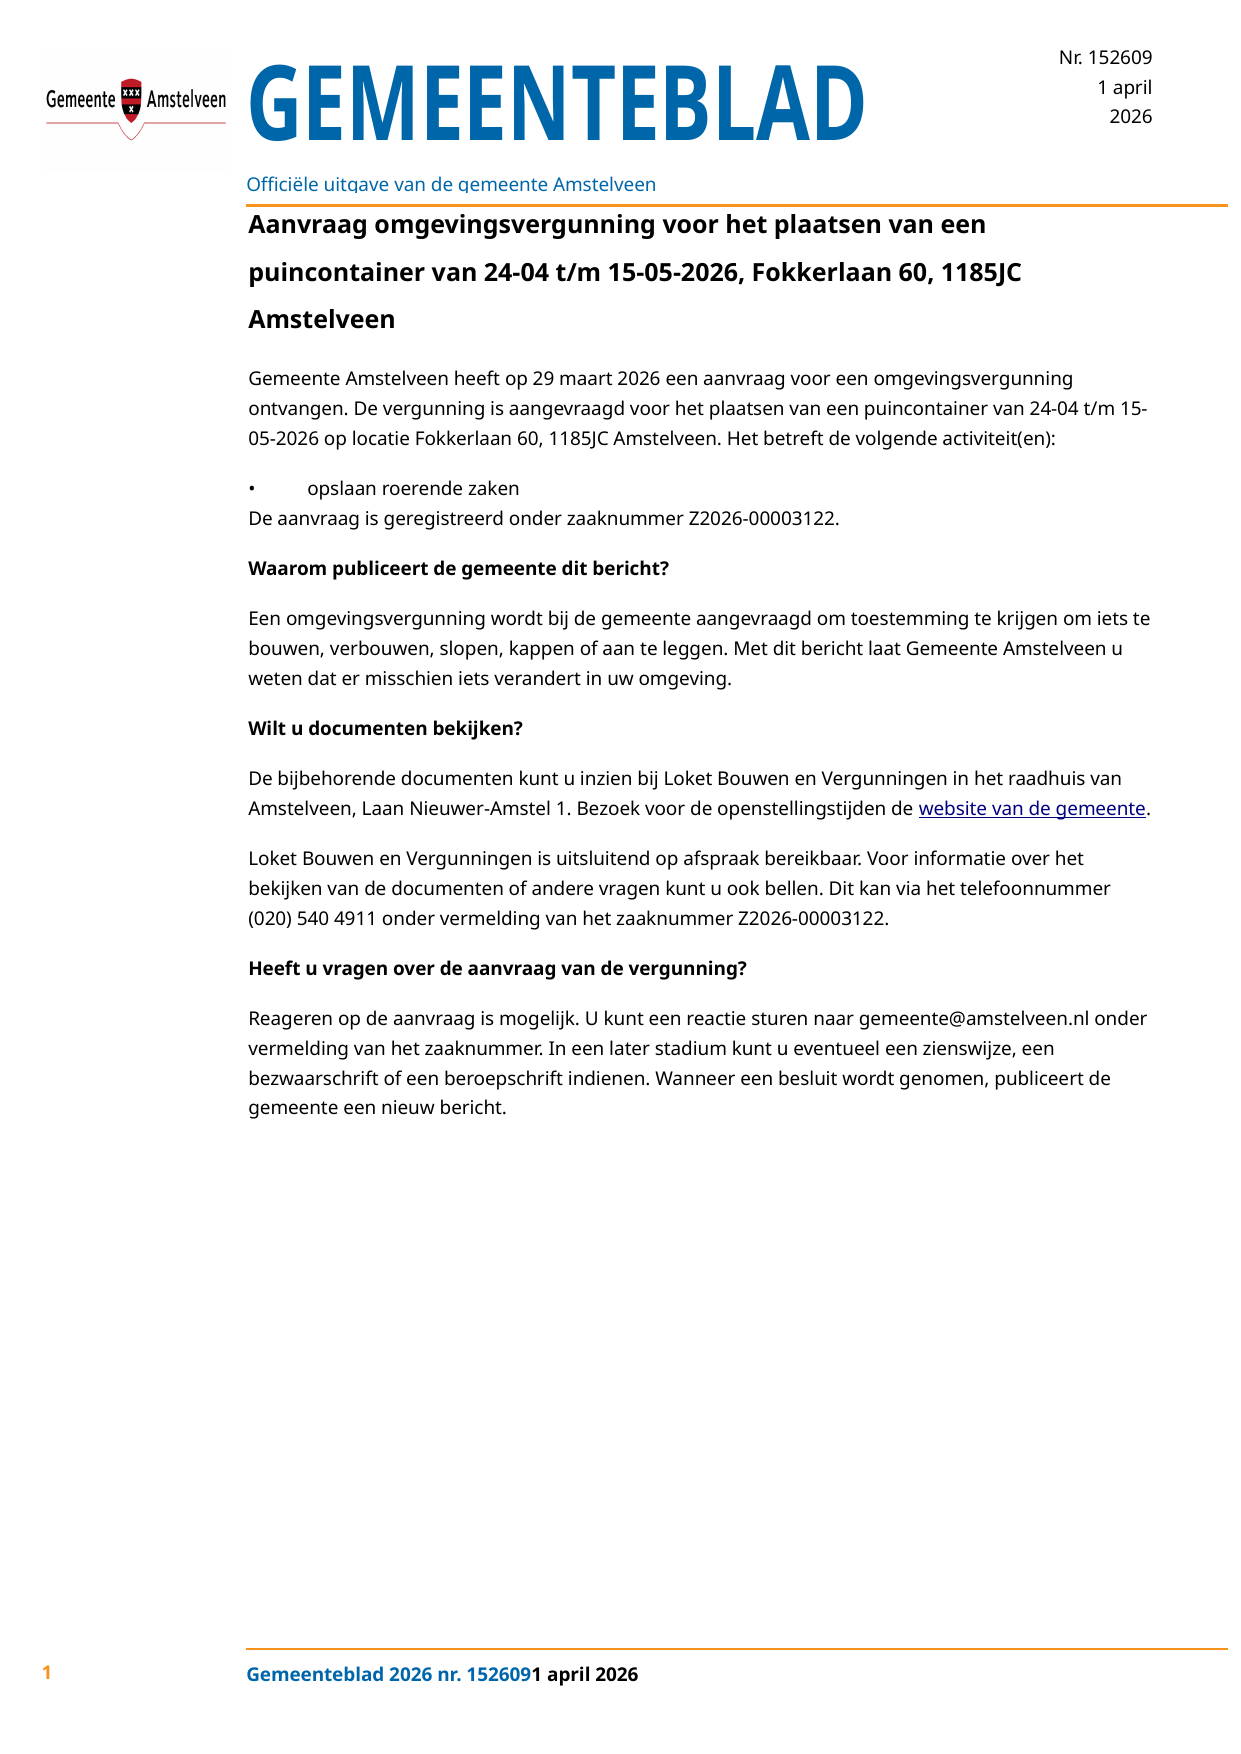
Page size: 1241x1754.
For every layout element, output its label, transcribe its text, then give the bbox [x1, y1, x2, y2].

list opslaan roerende zaken [248, 475, 1152, 501]
picture [41, 47, 231, 172]
text Reageren op de aanvraag is mogelijk. U kunt een reactie sturen naar gemeente@amstelveen.nl onder vermelding van het zaaknummer. In een later stadium kunt u eventueel een zienswijze, een bezwaarschrift of een beroepschrift indienen. Wanneer een besluit wordt genomen, publiceert de gemeente een nieuw bericht. [248, 1006, 1152, 1120]
text Heeft u vragen over de aanvraag van de vergunning? [248, 955, 1152, 981]
text Loket Bouwen en Vergunningen is uitsluitend op afspraak bereikbaar. Voor informatie over het bekijken van de documenten of andere vragen kunt u ook bellen. Dit kan via het telefoonnummer (020) 540 4911 onder vermelding van het zaaknummer Z2026-00003122. [248, 846, 1152, 930]
text Aanvraag omgevingsvergunning voor het plaatsen van een puincontainer van 24-04 t/m 15-05-2026, Fokkerlaan 60, 1185JC Amstelveen [248, 207, 1152, 336]
text De bijbehorende documenten kunt u inzien bij Loket Bouwen en Vergunningen in het raadhuis van Amstelveen, Laan Nieuwer-Amstel 1. Bezoek voor de openstellingstijden de website van de gemeente. [248, 766, 1152, 821]
text De aanvraag is geregistreerd onder zaaknummer Z2026-00003122. [248, 505, 1152, 530]
text Een omgevingsvergunning wordt bij de gemeente aangevraagd om toestemming te krijgen om iets te bouwen, verbouwen, slopen, kappen of aan te leggen. Met dit bericht laat Gemeente Amstelveen u weten dat er misschien iets verandert in uw omgeving. [248, 606, 1152, 690]
text Gemeente Amstelveen heeft op 29 maart 2026 een aanvraag voor een omgevingsvergunning ontvangen. De vergunning is aangevraagd voor het plaatsen van een puincontainer van 24-04 t/m 15-05-2026 op locatie Fokkerlaan 60, 1185JC Amstelveen. Het betreft de volgende activiteit(en): [248, 366, 1152, 450]
text Wilt u documenten bekijken? [248, 715, 1152, 741]
text Waarom publiceert de gemeente dit bericht? [248, 555, 1152, 581]
